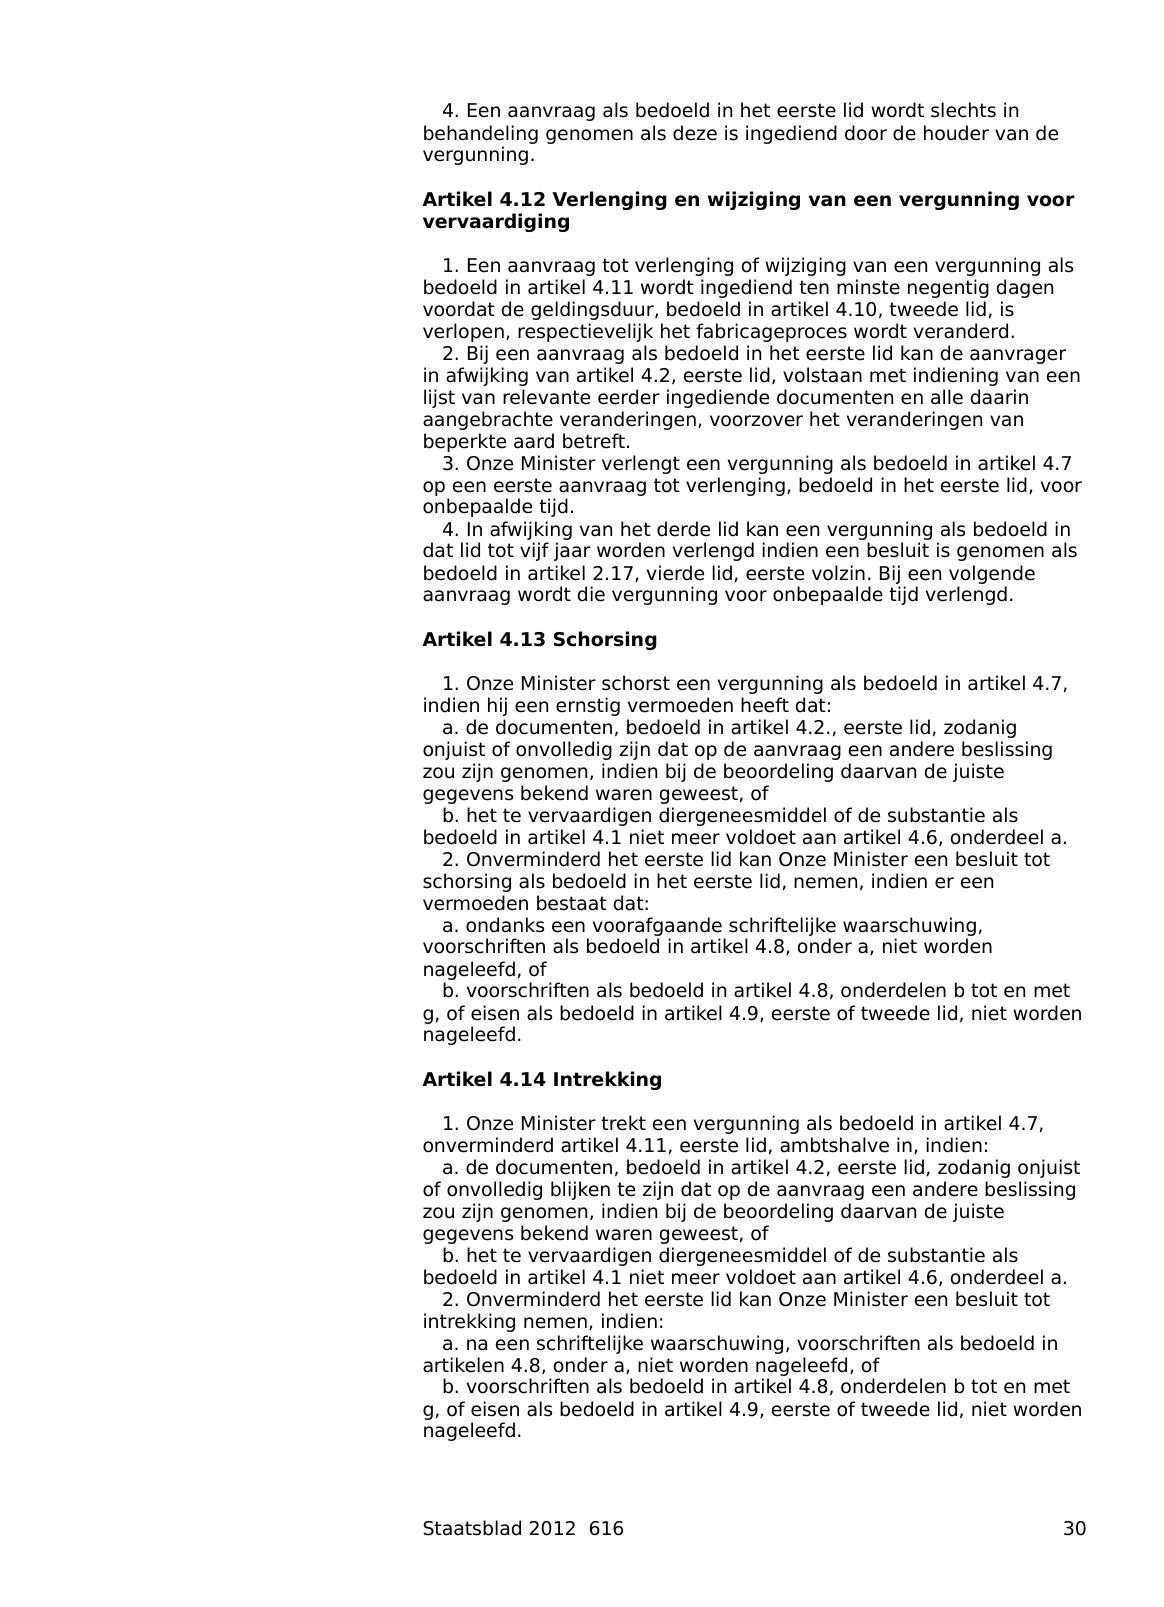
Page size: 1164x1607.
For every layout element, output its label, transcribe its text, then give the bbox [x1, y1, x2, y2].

text 3. Onze Minister verlengt een vergunning als bedoeld in artikel 4.7 op een eerste aanvraag tot verlenging, bedoeld in het eerste lid, voor onbepaalde tijd. [422, 452, 1087, 518]
text 1. Onze Minister schorst een vergunning als bedoeld in artikel 4.7, indien hij een ernstig vermoeden heeft dat: [422, 673, 1087, 717]
text a. ondanks een voorafgaande schriftelijke waarschuwing, voorschriften als bedoeld in artikel 4.8, onder a, niet worden nageleefd, of [422, 914, 1087, 980]
text 2. Bij een aanvraag als bedoeld in het eerste lid kan de aanvrager in afwijking van artikel 4.2, eerste lid, volstaan met indiening van een lijst van relevante eerder ingediende documenten en alle daarin aangebrachte veranderingen, voorzover het veranderingen van beperkte aard betreft. [422, 343, 1087, 452]
text 1. Een aanvraag tot verlenging of wijziging van een vergunning als bedoeld in artikel 4.11 wordt ingediend ten minste negentig dagen voordat de geldingsduur, bedoeld in artikel 4.10, tweede lid, is verlopen, respectievelijk het fabricageproces wordt veranderd. [422, 255, 1087, 343]
text a. de documenten, bedoeld in artikel 4.2, eerste lid, zodanig onjuist of onvolledig blijken te zijn dat op de aanvraag een andere beslissing zou zijn genomen, indien bij de beoordeling daarvan de juiste gegevens bekend waren geweest, of [422, 1157, 1087, 1244]
text b. voorschriften als bedoeld in artikel 4.8, onderdelen b tot en met g, of eisen als bedoeld in artikel 4.9, eerste of tweede lid, niet worden nageleefd. [422, 1376, 1087, 1442]
text 2. Onverminderd het eerste lid kan Onze Minister een besluit tot intrekking nemen, indien: [422, 1288, 1087, 1332]
text 4. Een aanvraag als bedoeld in het eerste lid wordt slechts in behandeling genomen als deze is ingediend door de houder van de vergunning. [422, 100, 1087, 166]
text b. het te vervaardigen diergeneesmiddel of de substantie als bedoeld in artikel 4.1 niet meer voldoet aan artikel 4.6, onderdeel a. [422, 804, 1087, 848]
subtitle Artikel 4.13 Schorsing [422, 628, 1087, 651]
text b. het te vervaardigen diergeneesmiddel of de substantie als bedoeld in artikel 4.1 niet meer voldoet aan artikel 4.6, onderdeel a. [422, 1244, 1087, 1288]
subtitle Artikel 4.12 Verlenging en wijziging van een vergunning voor vervaardiging [422, 188, 1087, 232]
text 1. Onze Minister trekt een vergunning als bedoeld in artikel 4.7, onverminderd artikel 4.11, eerste lid, ambtshalve in, indien: [422, 1113, 1087, 1157]
subtitle Artikel 4.14 Intrekking [422, 1068, 1087, 1091]
text a. na een schriftelijke waarschuwing, voorschriften als bedoeld in artikelen 4.8, onder a, niet worden nageleefd, of [422, 1332, 1087, 1376]
text 4. In afwijking van het derde lid kan een vergunning als bedoeld in dat lid tot vijf jaar worden verlengd indien een besluit is genomen als bedoeld in artikel 2.17, vierde lid, eerste volzin. Bij een volgende aanvraag wordt die vergunning voor onbepaalde tijd verlengd. [422, 518, 1087, 606]
text a. de documenten, bedoeld in artikel 4.2., eerste lid, zodanig onjuist of onvolledig zijn dat op de aanvraag een andere beslissing zou zijn genomen, indien bij de beoordeling daarvan de juiste gegevens bekend waren geweest, of [422, 717, 1087, 804]
text 2. Onverminderd het eerste lid kan Onze Minister een besluit tot schorsing als bedoeld in het eerste lid, nemen, indien er een vermoeden bestaat dat: [422, 848, 1087, 914]
text b. voorschriften als bedoeld in artikel 4.8, onderdelen b tot en met g, of eisen als bedoeld in artikel 4.9, eerste of tweede lid, niet worden nageleefd. [422, 980, 1087, 1046]
